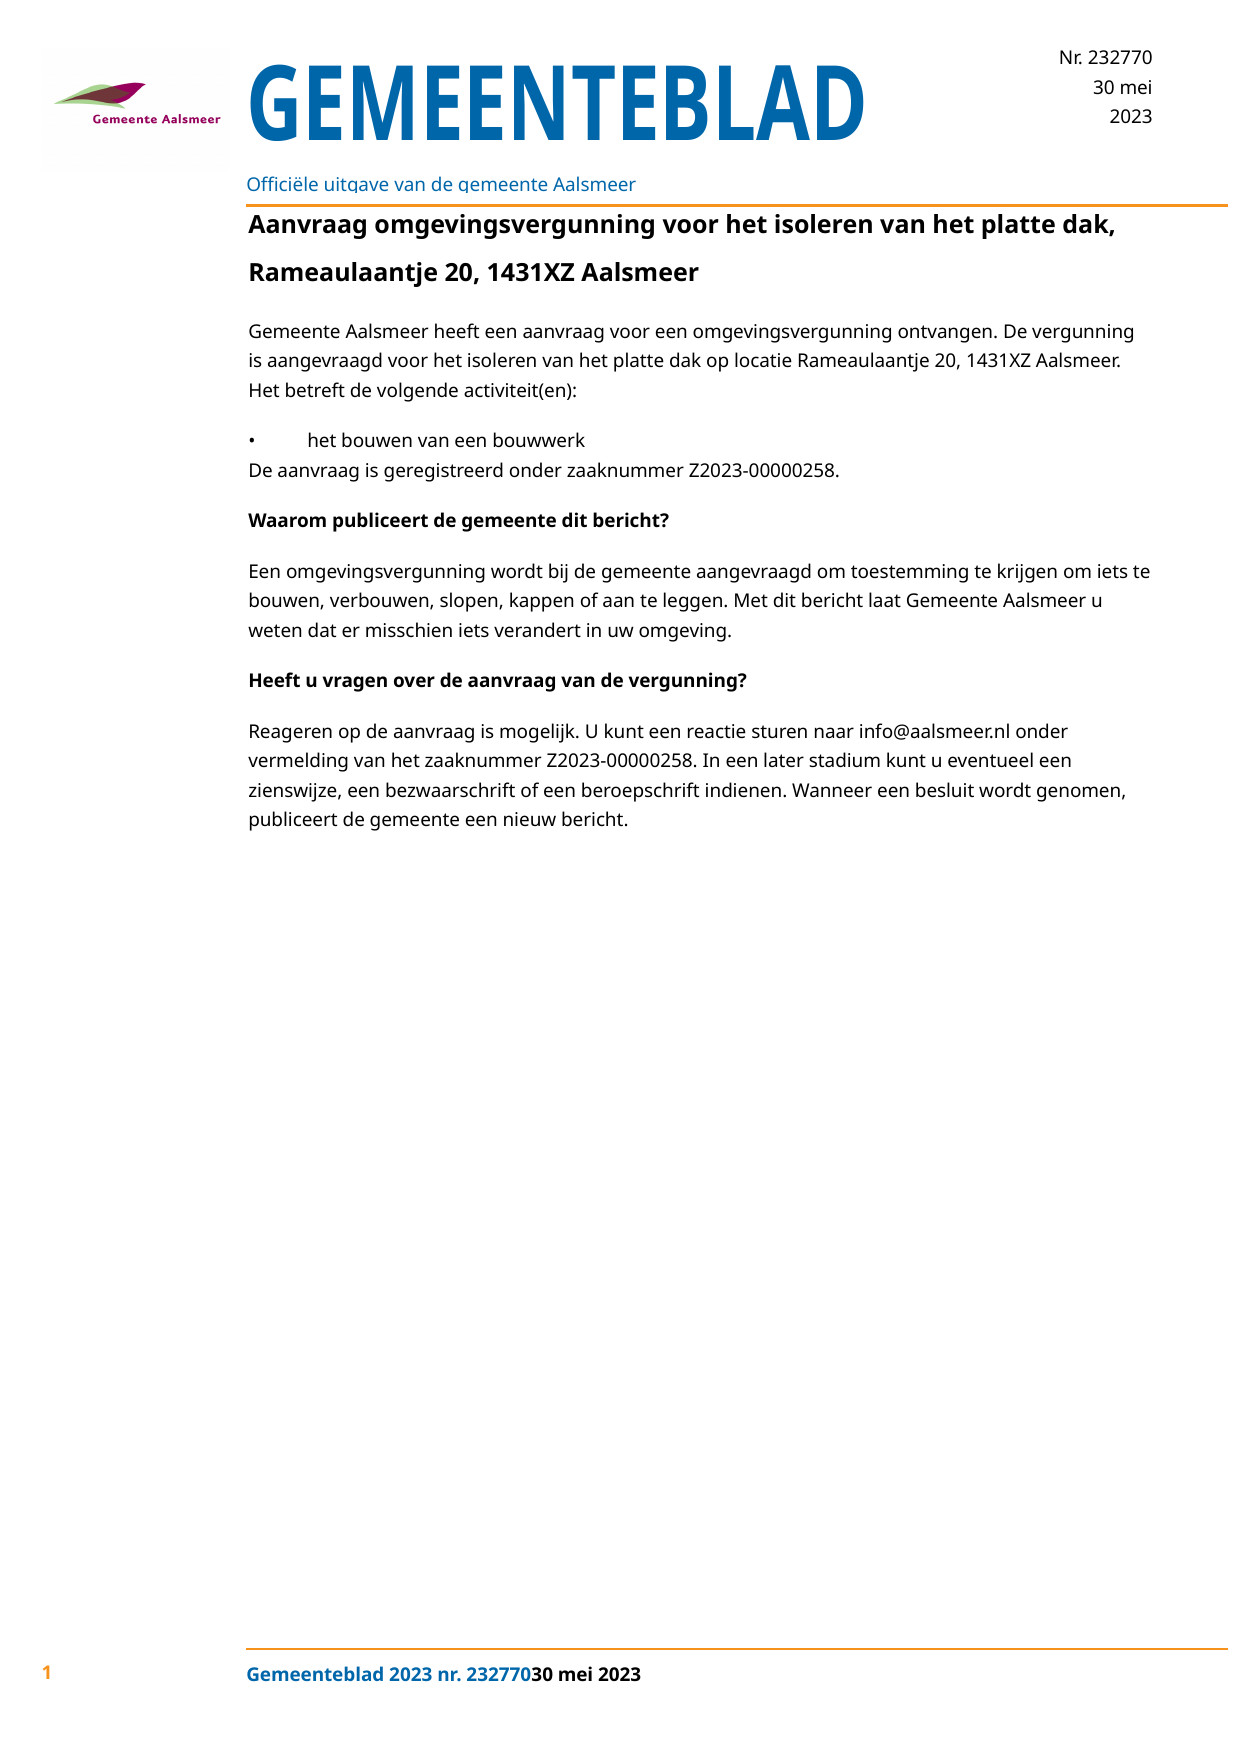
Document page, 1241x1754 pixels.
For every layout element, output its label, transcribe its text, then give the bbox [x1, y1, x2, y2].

text Reageren op de aanvraag is mogelijk. U kunt een reactie sturen naar info@aalsmeer.nl onder vermelding van het zaaknummer Z2023-00000258. In een later stadium kunt u eventueel een zienswijze, een bezwaarschrift of een beroepschrift indienen. Wanneer een besluit wordt genomen, publiceert de gemeente een nieuw bericht. [248, 718, 1152, 832]
text Een omgevingsvergunning wordt bij de gemeente aangevraagd om toestemming te krijgen om iets te bouwen, verbouwen, slopen, kappen of aan te leggen. Met dit bericht laat Gemeente Aalsmeer u weten dat er misschien iets verandert in uw omgeving. [248, 558, 1152, 643]
text De aanvraag is geregistreerd onder zaaknummer Z2023-00000258. [248, 457, 1152, 483]
text Gemeente Aalsmeer heeft een aanvraag voor een omgevingsvergunning ontvangen. De vergunning is aangevraagd voor het isoleren van het platte dak op locatie Rameaulaantje 20, 1431XZ Aalsmeer. Het betreft de volgende activiteit(en): [248, 318, 1152, 403]
text Waarom publiceert de gemeente dit bericht? [248, 507, 1152, 533]
text Heeft u vragen over de aanvraag van de vergunning? [248, 667, 1152, 693]
list het bouwen van een bouwwerk [248, 427, 1152, 453]
picture [41, 47, 231, 172]
text Aanvraag omgevingsvergunning voor het isoleren van het platte dak, Rameaulaantje 20, 1431XZ Aalsmeer [248, 207, 1152, 288]
